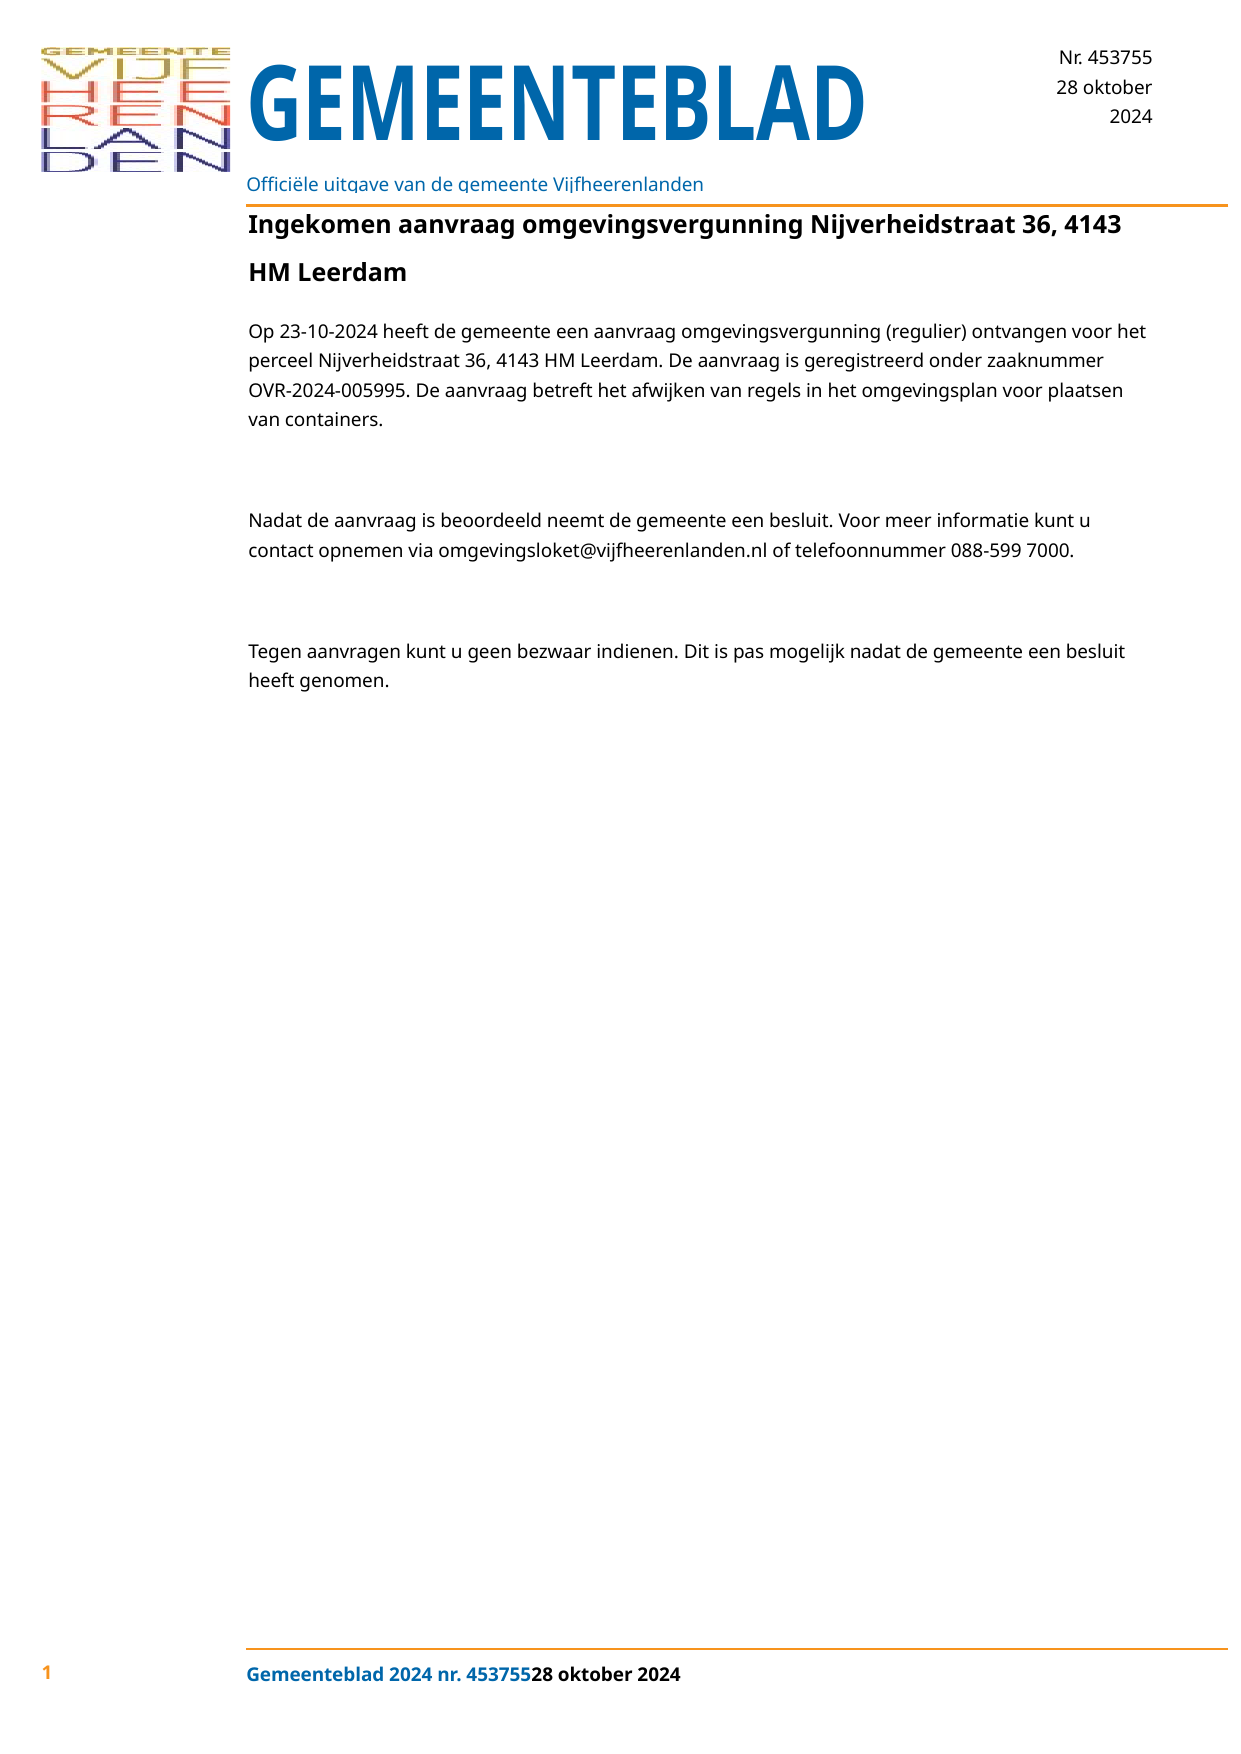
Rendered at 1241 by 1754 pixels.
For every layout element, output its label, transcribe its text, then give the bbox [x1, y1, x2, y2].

text Ingekomen aanvraag omgevingsvergunning Nijverheidstraat 36, 4143 HM Leerdam [248, 207, 1152, 288]
text Op 23-10-2024 heeft de gemeente een aanvraag omgevingsvergunning (regulier) ontvangen voor het perceel Nijverheidstraat 36, 4143 HM Leerdam. De aanvraag is geregistreerd onder zaaknummer OVR-2024-005995. De aanvraag betreft het afwijken van regels in het omgevingsplan voor plaatsen van containers. [248, 318, 1152, 432]
picture [41, 47, 231, 172]
text Tegen aanvragen kunt u geen bezwaar indienen. Dit is pas mogelijk nadat de gemeente een besluit heeft genomen. [248, 638, 1152, 693]
text Nadat de aanvraag is beoordeeld neemt de gemeente een besluit. Voor meer informatie kunt u contact opnemen via omgevingsloket@vijfheerenlanden.nl of telefoonnummer 088-599 7000. [248, 507, 1152, 563]
